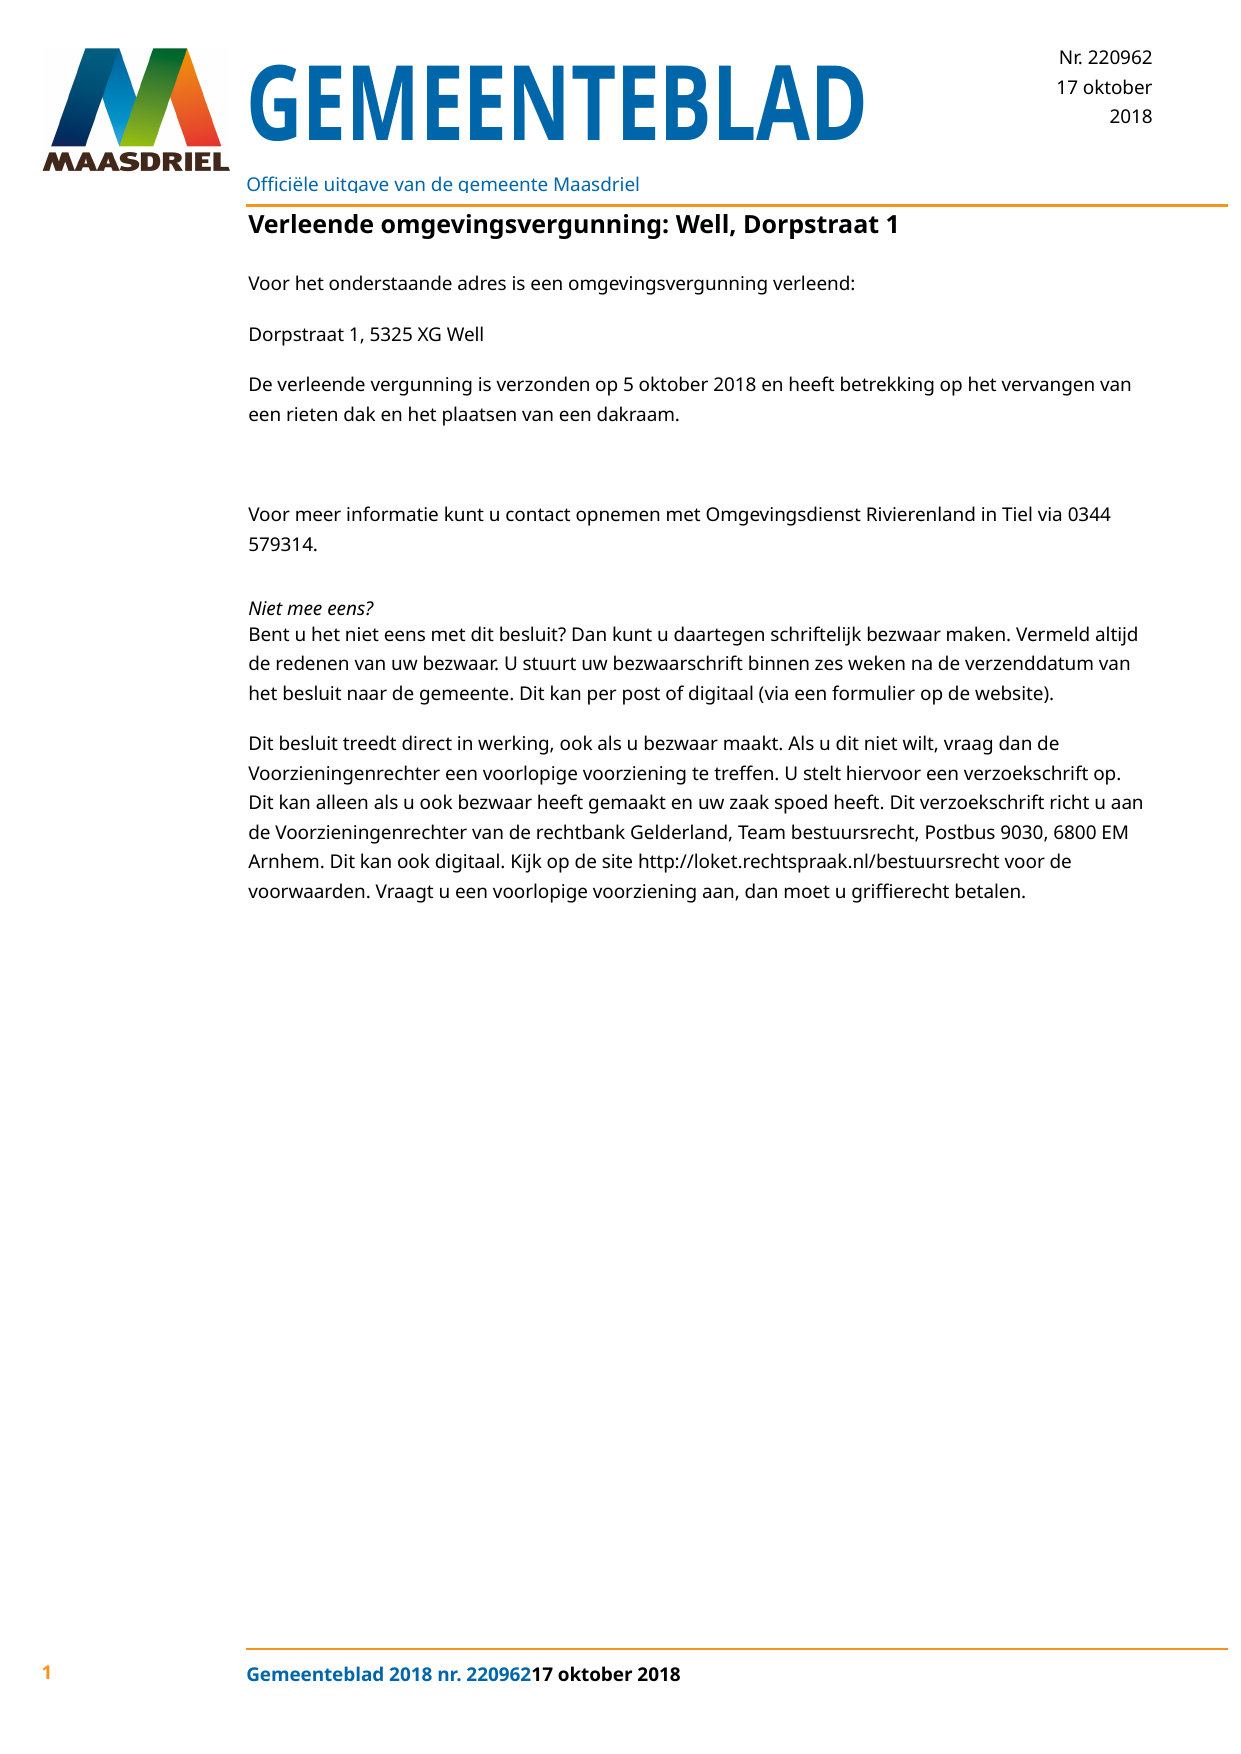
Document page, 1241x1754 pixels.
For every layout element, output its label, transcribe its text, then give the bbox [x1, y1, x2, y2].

text Dit besluit treedt direct in werking, ook als u bezwaar maakt. Als u dit niet wilt, vraag dan de Voorzieningenrechter een voorlopige voorziening te treffen. U stelt hiervoor een verzoekschrift op. Dit kan alleen als u ook bezwaar heeft gemaakt en uw zaak spoed heeft. Dit verzoekschrift richt u aan de Voorzieningenrechter van de rechtbank Gelderland, Team bestuursrecht, Postbus 9030, 6800 EM Arnhem. Dit kan ook digitaal. Kijk op de site http://loket.rechtspraak.nl/bestuursrecht voor de voorwaarden. Vraagt u een voorlopige voorziening aan, dan moet u griffierecht betalen. [248, 730, 1152, 904]
picture [41, 47, 231, 172]
text De verleende vergunning is verzonden op 5 oktober 2018 en heeft betrekking op het vervangen van een rieten dak en het plaatsen van een dakraam. [248, 371, 1152, 426]
text Voor meer informatie kunt u contact opnemen met Omgevingsdienst Rivierenland in Tiel via 0344 579314. [248, 502, 1152, 557]
text Dorpstraat 1, 5325 XG Well [248, 321, 1152, 346]
text Bent u het niet eens met dit besluit? Dan kunt u daartegen schriftelijk bezwaar maken. Vermeld altijd de redenen van uw bezwaar. U stuurt uw bezwaarschrift binnen zes weken na de verzenddatum van het besluit naar de gemeente. Dit kan per post of digitaal (via een formulier op de website). [248, 621, 1152, 706]
text Niet mee eens? [248, 595, 1152, 621]
text Voor het onderstaande adres is een omgevingsvergunning verleend: [248, 270, 1152, 296]
text Verleende omgevingsvergunning: Well, Dorpstraat 1 [248, 207, 1152, 241]
